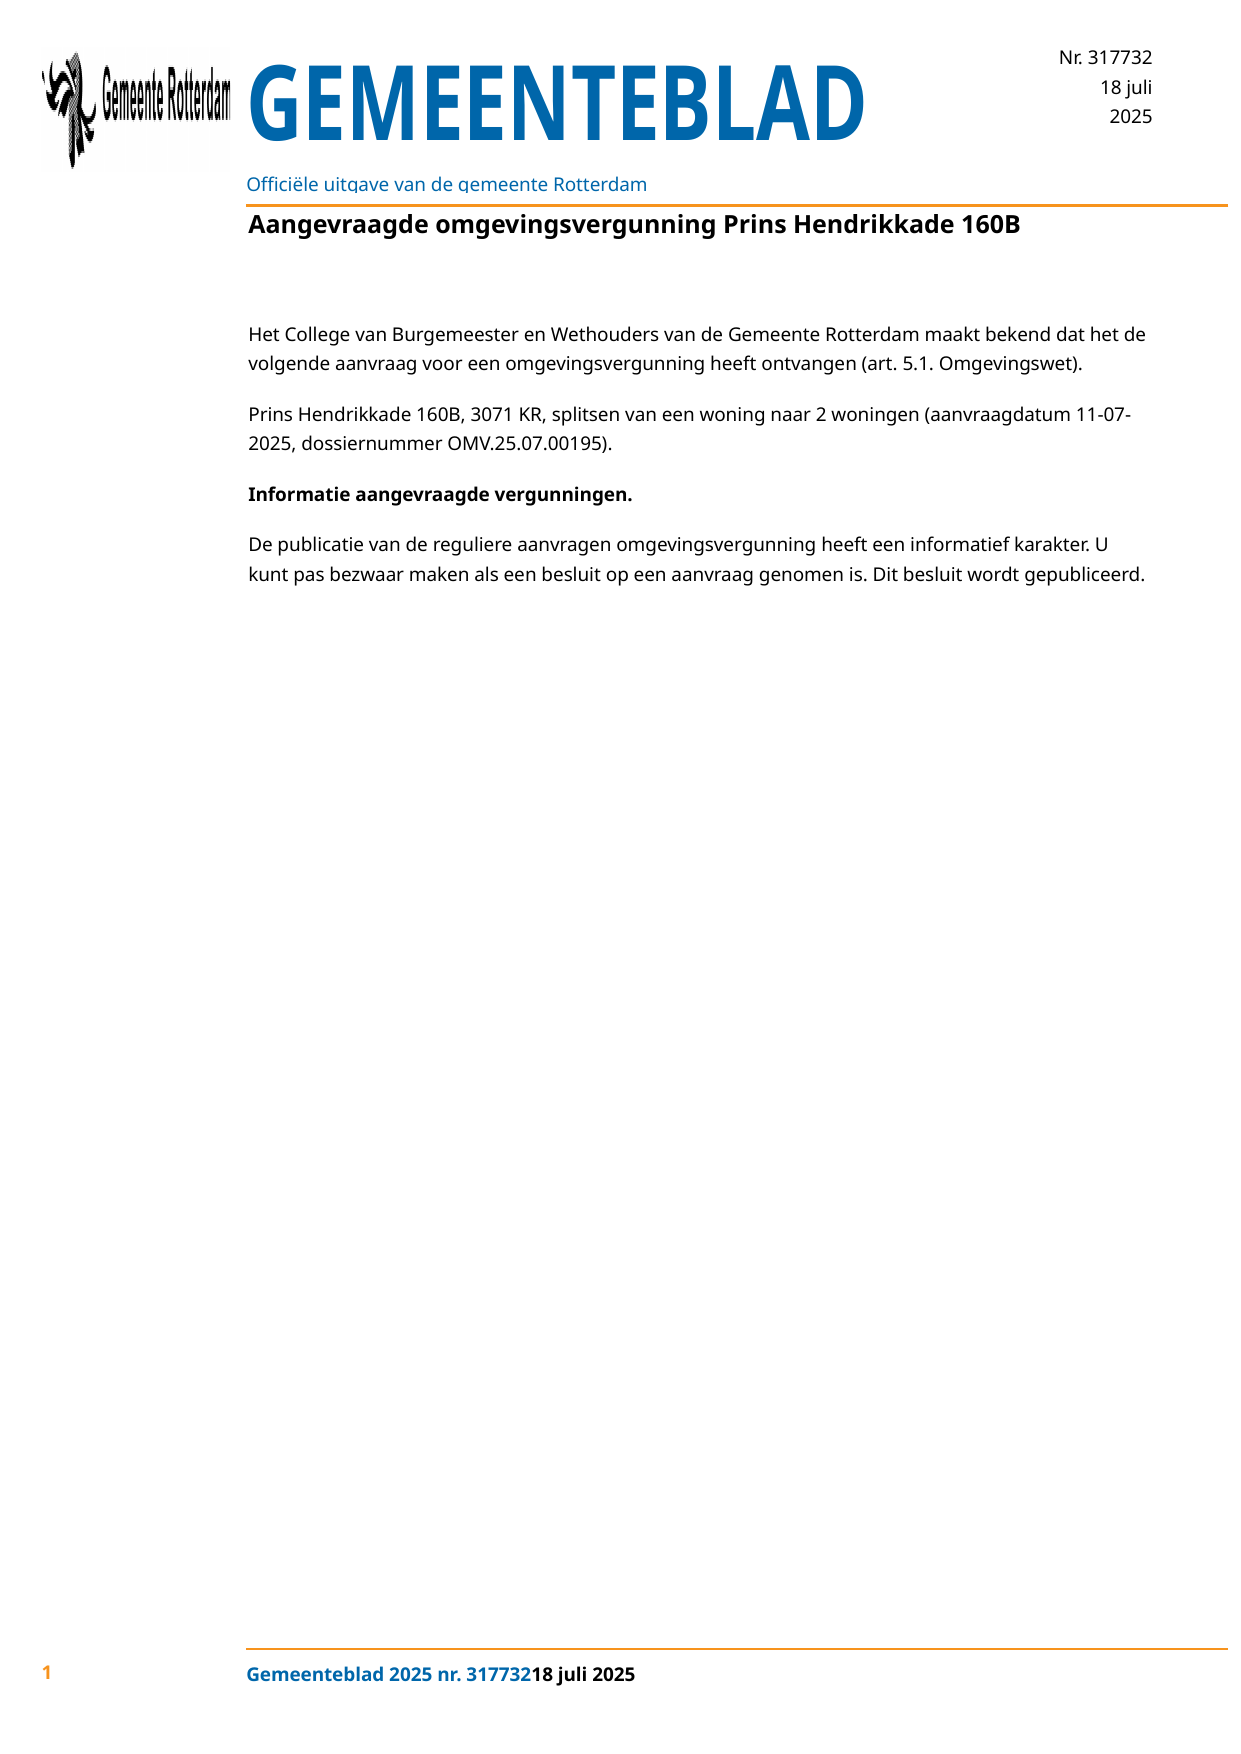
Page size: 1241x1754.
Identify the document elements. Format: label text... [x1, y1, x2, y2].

text Aangevraagde omgevingsvergunning Prins Hendrikkade 160B [248, 207, 1152, 241]
text Informatie aangevraagde vergunningen. [248, 481, 1152, 506]
text Prins Hendrikkade 160B, 3071 KR, splitsen van een woning naar 2 woningen (aanvraagdatum 11-07-2025, dossiernummer OMV.25.07.00195). [248, 401, 1152, 456]
text De publicatie van de reguliere aanvragen omgevingsvergunning heeft een informatief karakter. U kunt pas bezwaar maken als een besluit op een aanvraag genomen is. Dit besluit wordt gepubliceerd. [248, 531, 1152, 586]
text Het College van Burgemeester en Wethouders van de Gemeente Rotterdam maakt bekend dat het de volgende aanvraag voor een omgevingsvergunning heeft ontvangen (art. 5.1. Omgevingswet). [248, 321, 1152, 376]
picture [41, 47, 231, 172]
